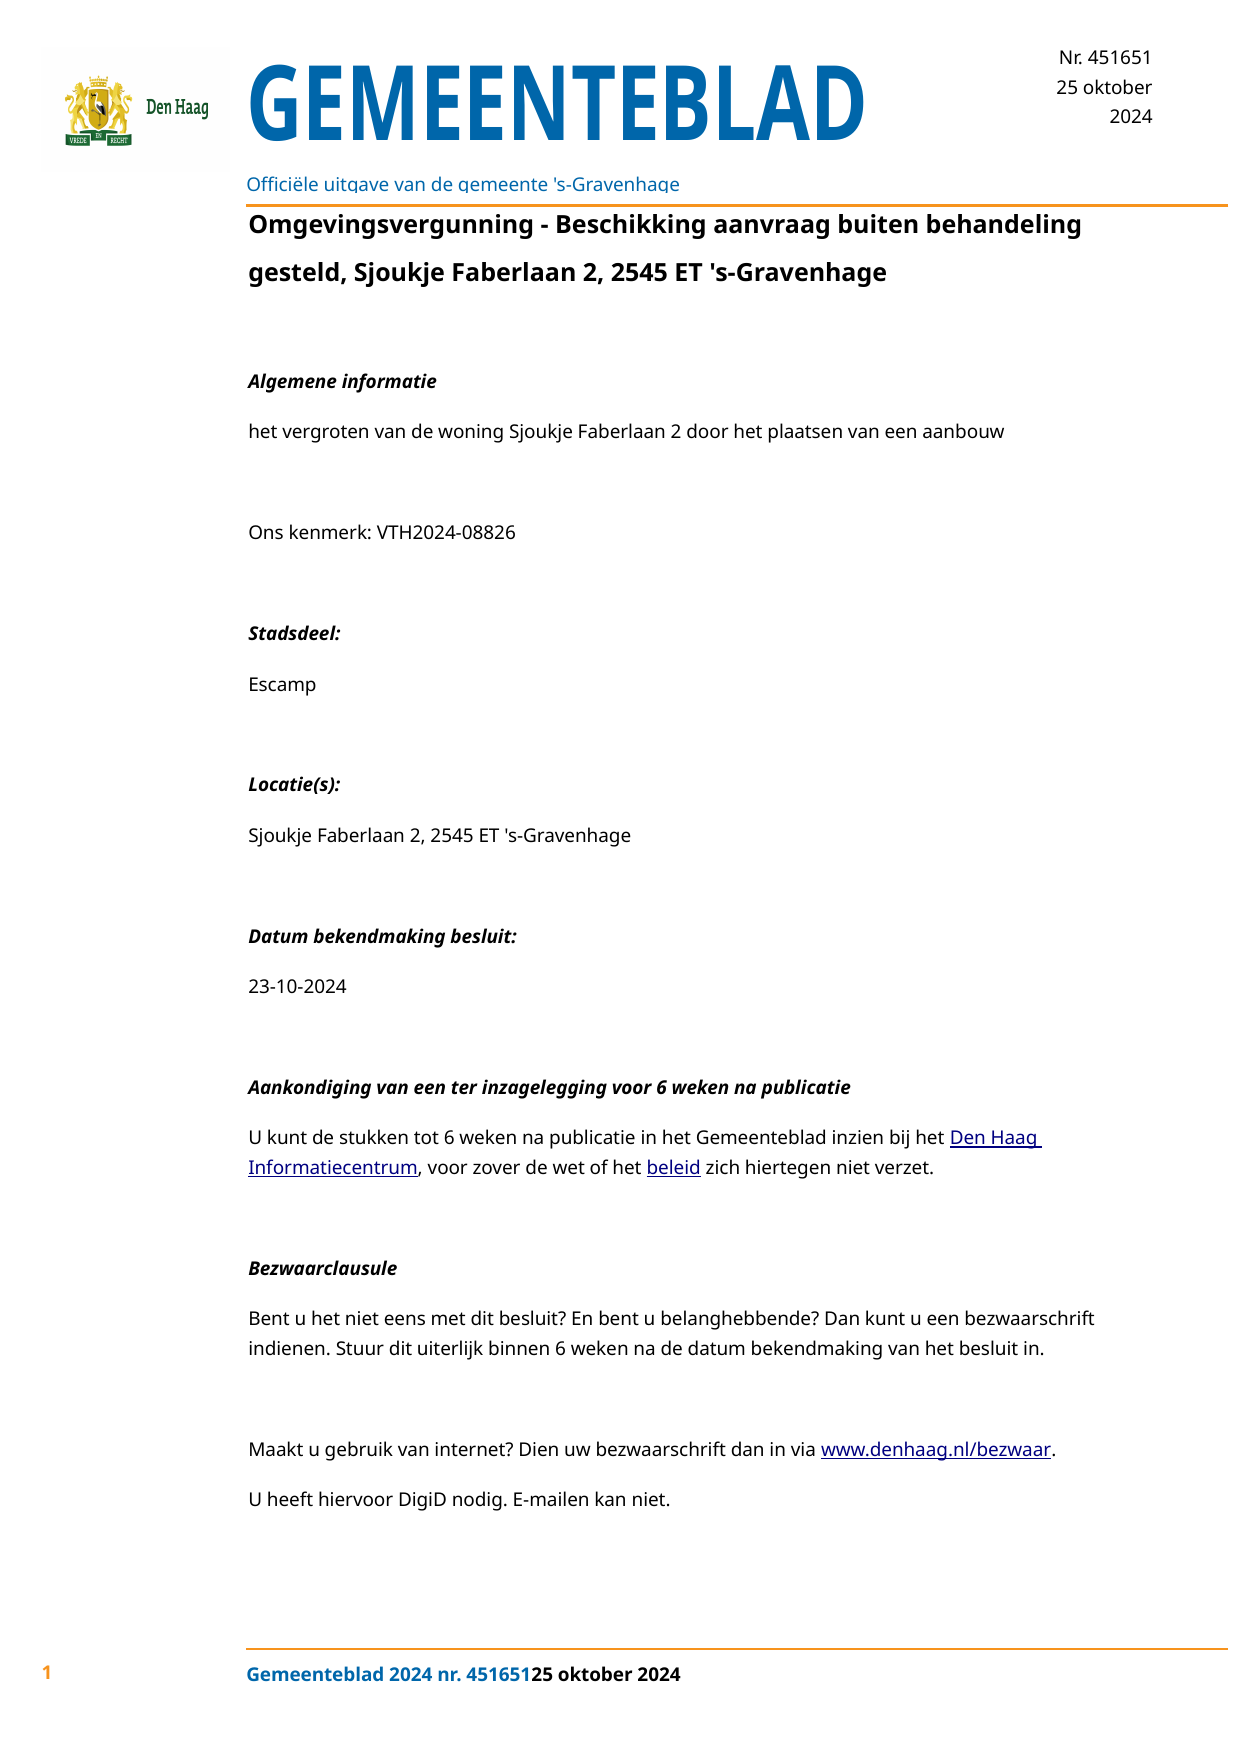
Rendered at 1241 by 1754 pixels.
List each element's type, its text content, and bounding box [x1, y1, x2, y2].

text Aankondiging van een ter inzagelegging voor 6 weken na publicatie [248, 1074, 1152, 1100]
text het vergroten van de woning Sjoukje Faberlaan 2 door het plaatsen van een aanbouw [248, 419, 1152, 444]
text Omgevingsvergunning - Beschikking aanvraag buiten behandeling gesteld, Sjoukje Faberlaan 2, 2545 ET 's-Gravenhage [248, 207, 1152, 288]
text 23-10-2024 [248, 973, 1152, 999]
text Escamp [248, 671, 1152, 697]
text Locatie(s): [248, 772, 1152, 797]
text U kunt de stukken tot 6 weken na publicatie in het Gemeenteblad inzien bij het Den Haag Informatiecentrum, voor zover de wet of het beleid zich hiertegen niet verzet. [248, 1124, 1152, 1180]
text Maakt u gebruik van internet? Dien uw bezwaarschrift dan in via www.denhaag.nl/bezwaar. [248, 1436, 1152, 1462]
text Stadsdeel: [248, 620, 1152, 646]
text Datum bekendmaking besluit: [248, 923, 1152, 949]
text Algemene informatie [248, 368, 1152, 394]
text Ons kenmerk: VTH2024-08826 [248, 519, 1152, 545]
text Bezwaarclausule [248, 1255, 1152, 1281]
text Sjoukje Faberlaan 2, 2545 ET 's-Gravenhage [248, 822, 1152, 848]
picture [41, 47, 231, 172]
text Bent u het niet eens met dit besluit? En bent u belanghebbende? Dan kunt u een bezwaarschrift indienen. Stuur dit uiterlijk binnen 6 weken na de datum bekendmaking van het besluit in. [248, 1305, 1152, 1361]
text U heeft hiervoor DigiD nodig. E-mailen kan niet. [248, 1486, 1152, 1512]
